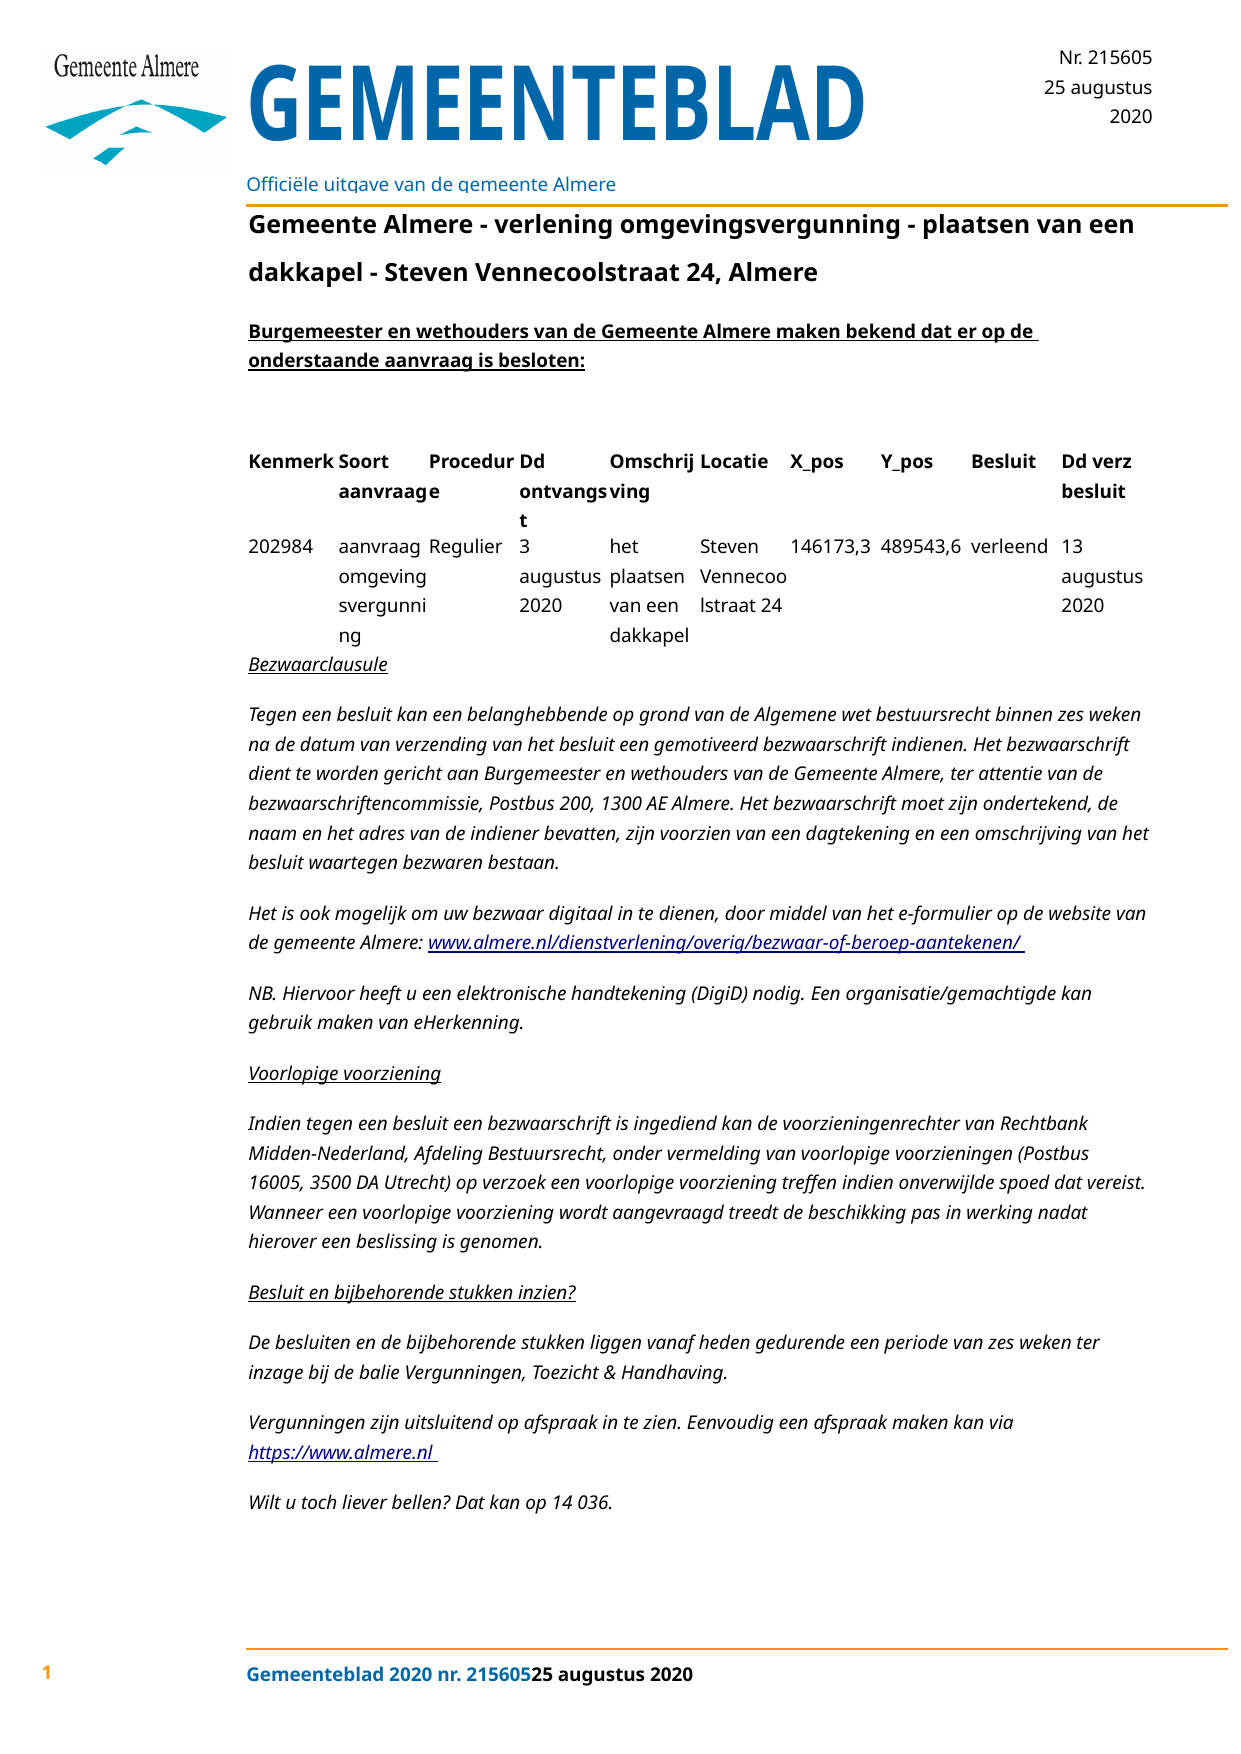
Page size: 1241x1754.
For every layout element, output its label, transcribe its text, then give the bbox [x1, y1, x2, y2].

table_cell 146173,3 [790, 533, 881, 648]
text De besluiten en de bijbehorende stukken liggen vanaf heden gedurende een periode van zes weken ter inzage bij de balie Vergunningen, Toezicht & Handhaving. [248, 1329, 1152, 1385]
table_header Locatie [700, 449, 790, 533]
text Het is ook mogelijk om uw bezwaar digitaal in te dienen, door middel van het e-formulier op de website van de gemeente Almere: www.almere.nl/dienstverlening/overig/bezwaar-of-beroep-aantekenen/ [248, 900, 1152, 955]
text Tegen een besluit kan een belanghebbende op grond van de Algemene wet bestuursrecht binnen zes weken na de datum van verzending van het besluit een gemotiveerd bezwaarschrift indienen. Het bezwaarschrift dient te worden gericht aan Burgemeester en wethouders van de Gemeente Almere, ter attentie van de bezwaarschriftencommissie, Postbus 200, 1300 AE Almere. Het bezwaarschrift moet zijn ondertekend, de naam en het adres van de indiener bevatten, zijn voorzien van een dagtekening en een omschrijving van het besluit waartegen bezwaren bestaan. [248, 701, 1152, 875]
text Indien tegen een besluit een bezwaarschrift is ingediend kan de voorzieningenrechter van Rechtbank Midden-Nederland, Afdeling Bestuursrecht, onder vermelding van voorlopige voorzieningen (Postbus 16005, 3500 DA Utrecht) op verzoek een voorlopige voorziening treffen indien onverwijlde spoed dat vereist. Wanneer een voorlopige voorziening wordt aangevraagd treedt de beschikking pas in werking nadat hierover een beslissing is genomen. [248, 1110, 1152, 1254]
text Bezwaarclausule [248, 651, 1152, 677]
table_header Dd verz besluit [1061, 449, 1152, 533]
text Besluit en bijbehorende stukken inzien? [248, 1279, 1152, 1305]
text Vergunningen zijn uitsluitend op afspraak in te zien. Eenvoudig een afspraak maken kan via https://www.almere.nl [248, 1409, 1152, 1465]
table_cell verleend [971, 533, 1061, 648]
table_header Besluit [971, 449, 1061, 533]
table_cell aanvraag omgevingsvergunning [338, 533, 429, 648]
table_header Soort aanvraag [338, 449, 429, 533]
table_header Dd ontvangst [519, 449, 609, 533]
table_header X_pos [790, 449, 881, 533]
table_cell Regulier [429, 533, 519, 648]
table_cell 3 augustus 2020 [519, 533, 609, 648]
picture [41, 47, 231, 172]
table_header Omschrijving [609, 449, 700, 533]
table_cell het plaatsen van een dakkapel [609, 533, 700, 648]
table_header Y_pos [881, 449, 971, 533]
text Gemeente Almere - verlening omgevingsvergunning - plaatsen van een dakkapel - Steven Vennecoolstraat 24, Almere [248, 207, 1152, 288]
table_cell Steven Vennecoolstraat 24 [700, 533, 790, 648]
table_header Procedure [429, 449, 519, 533]
text Wilt u toch liever bellen? Dat kan op 14 036. [248, 1489, 1152, 1515]
table_header Kenmerk [248, 449, 338, 533]
text Burgemeester en wethouders van de Gemeente Almere maken bekend dat er op de onderstaande aanvraag is besloten: [248, 318, 1152, 373]
text Voorlopige voorziening [248, 1060, 1152, 1086]
table_cell 13 augustus 2020 [1061, 533, 1152, 648]
text NB. Hiervoor heeft u een elektronische handtekening (DigiD) nodig. Een organisatie/gemachtigde kan gebruik maken van eHerkenning. [248, 980, 1152, 1035]
table_cell 489543,6 [881, 533, 971, 648]
table_cell 202984 [248, 533, 338, 648]
